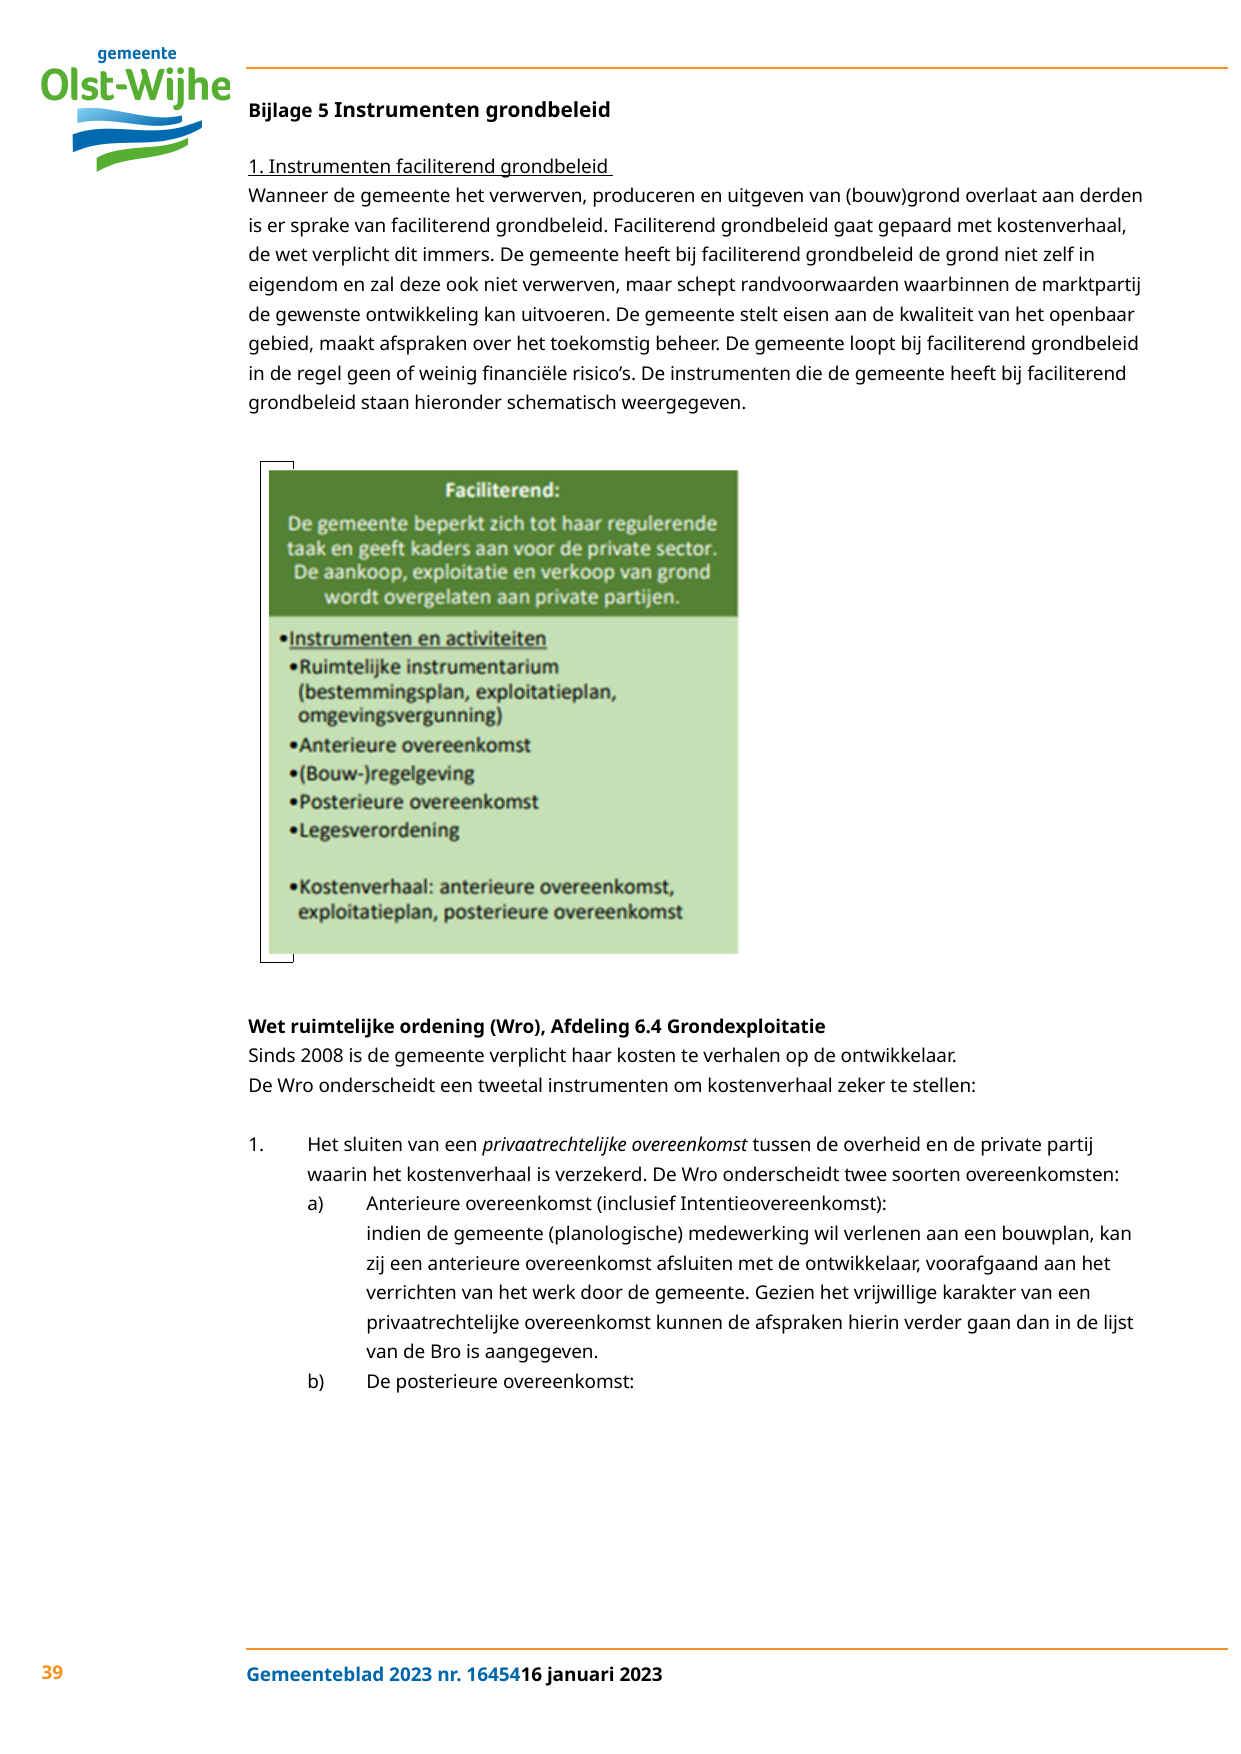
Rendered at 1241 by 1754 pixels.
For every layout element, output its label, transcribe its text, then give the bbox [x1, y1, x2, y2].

list De posterieure overeenkomst: [307, 1368, 1152, 1394]
text 1. Instrumenten faciliterend grondbeleid [248, 153, 1152, 179]
text Wet ruimtelijke ordening (Wro), Afdeling 6.4 Grondexploitatie [248, 1013, 1152, 1039]
list Het sluiten van een privaatrechtelijke overeenkomst tussen de overheid en de private partij waarin het kostenverhaal is verzekerd. De Wro onderscheidt twee soorten overeenkomsten: [248, 1131, 1152, 1187]
text De Wro onderscheidt een tweetal instrumenten om kostenverhaal zeker te stellen: [248, 1072, 1152, 1098]
picture [41, 47, 231, 172]
list Anterieure overeenkomst (inclusief Intentieovereenkomst): [307, 1191, 1152, 1216]
text Bijlage 5 Instrumenten grondbeleid [248, 95, 1152, 123]
text Wanneer de gemeente het verwerven, produceren en uitgeven van (bouw)grond overlaat aan derden is er sprake van faciliterend grondbeleid. Faciliterend grondbeleid gaat gepaard met kostenverhaal, de wet verplicht dit immers. De gemeente heeft bij faciliterend grondbeleid de grond niet zelf in eigendom en zal deze ook niet verwerven, maar schept randvoorwaarden waarbinnen de marktpartij de gewenste ontwikkeling kan uitvoeren. De gemeente stelt eisen aan de kwaliteit van het openbaar gebied, maakt afspraken over het toekomstig beheer. De gemeente loopt bij faciliterend grondbeleid in de regel geen of weinig financiële risico’s. De instrumenten die de gemeente heeft bij faciliterend grondbeleid staan hieronder schematisch weergegeven. [248, 182, 1152, 415]
picture [268, 469, 742, 954]
list indien de gemeente (planologische) medewerking wil verlenen aan een bouwplan, kan zij een anterieure overeenkomst afsluiten met de ontwikkelaar, voorafgaand aan het verrichten van het werk door de gemeente. Gezien het vrijwillige karakter van een privaatrechtelijke overeenkomst kunnen de afspraken hierin verder gaan dan in de lijst van de Bro is aangegeven. [307, 1220, 1152, 1364]
text Sinds 2008 is de gemeente verplicht haar kosten te verhalen op de ontwikkelaar. [248, 1043, 1152, 1068]
